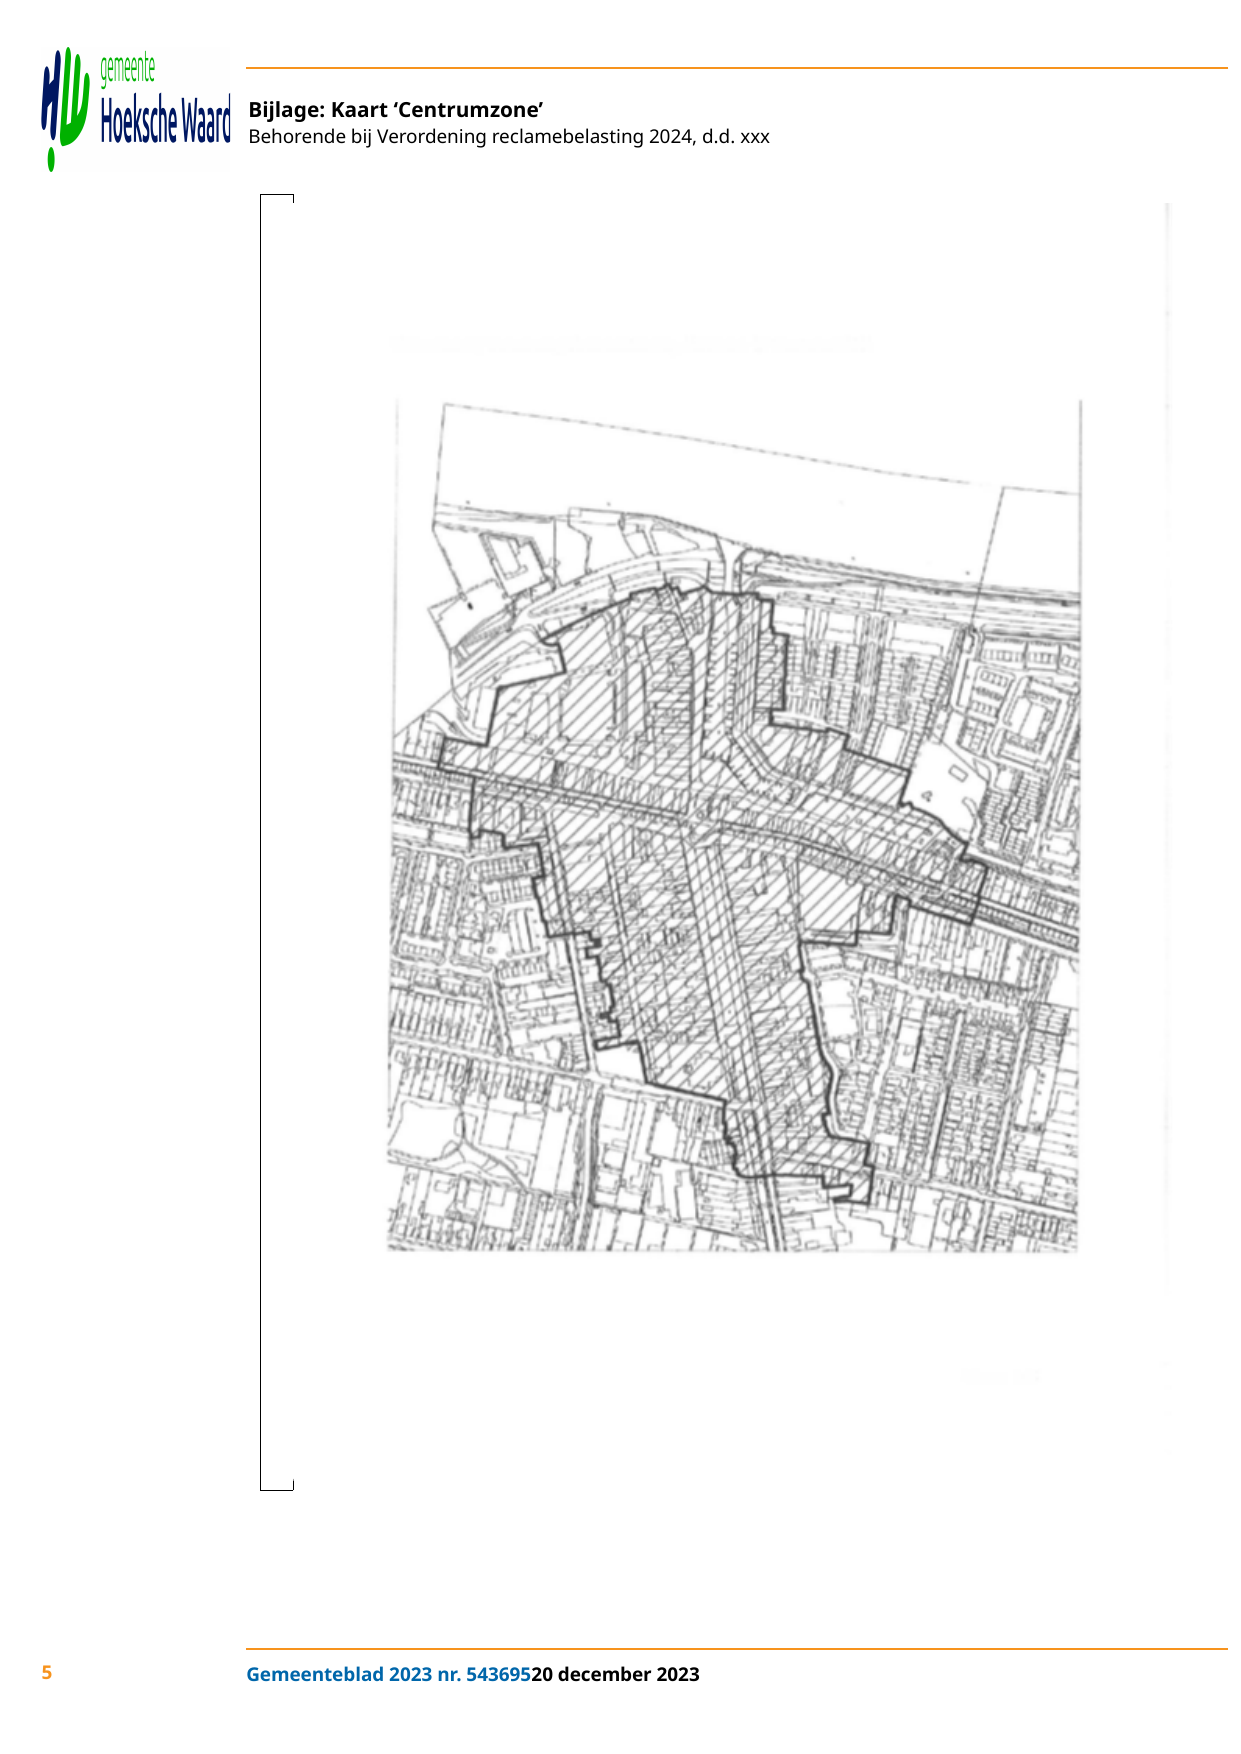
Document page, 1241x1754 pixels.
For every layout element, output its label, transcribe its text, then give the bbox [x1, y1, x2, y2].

text Behorende bij Verordening reclamebelasting 2024, d.d. xxx [248, 123, 1152, 149]
text Bijlage: Kaart ‘Centrumzone’ [248, 95, 1152, 123]
picture [41, 47, 231, 172]
picture [268, 203, 1173, 1481]
